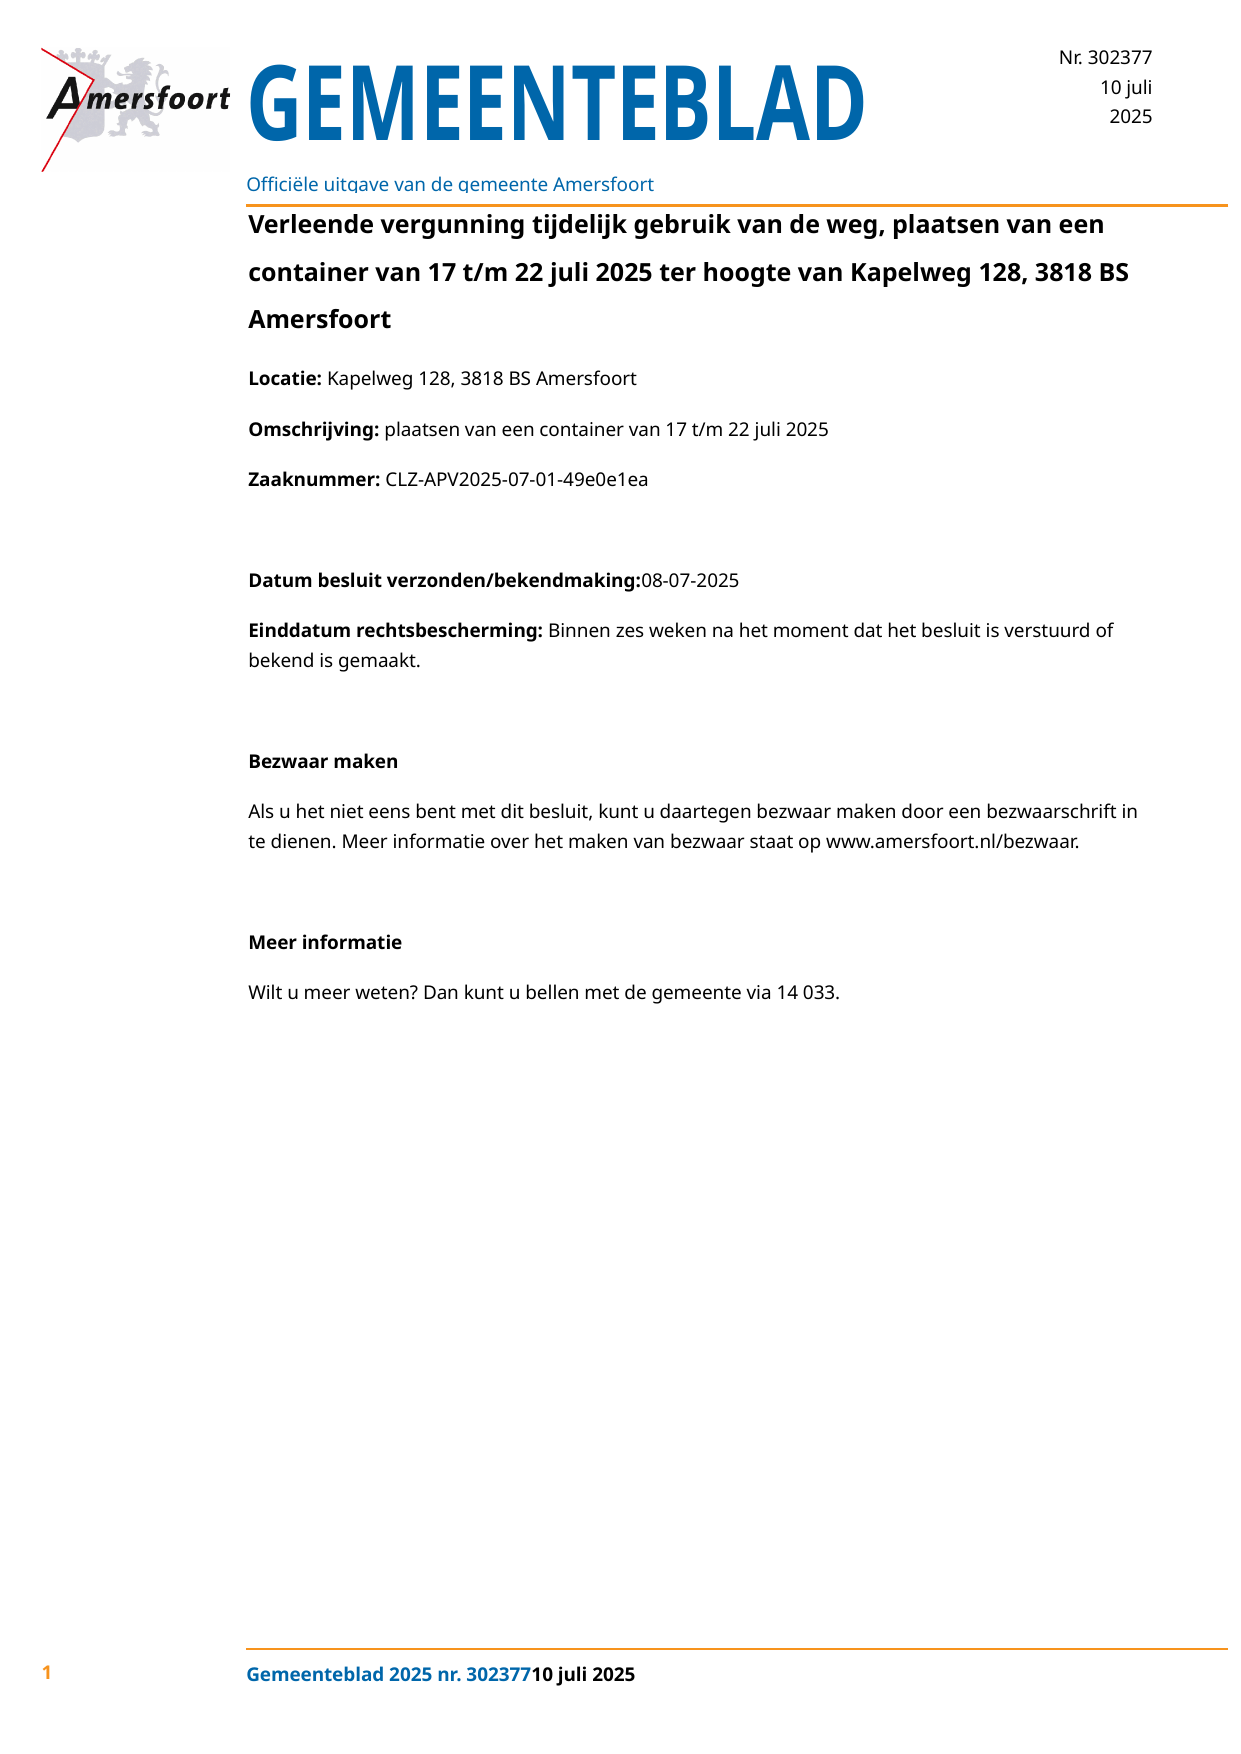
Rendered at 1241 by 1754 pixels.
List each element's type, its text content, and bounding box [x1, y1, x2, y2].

text Locatie: Kapelweg 128, 3818 BS Amersfoort [248, 366, 1152, 391]
text Bezwaar maken [248, 748, 1152, 774]
text Zaaknummer: CLZ-APV2025-07-01-49e0e1ea [248, 466, 1152, 492]
text Datum besluit verzonden/bekendmaking:08-07-2025 [248, 567, 1152, 593]
text Als u het niet eens bent met dit besluit, kunt u daartegen bezwaar maken door een bezwaarschrift in te dienen. Meer informatie over het maken van bezwaar staat op www.amersfoort.nl/bezwaar. [248, 798, 1152, 854]
text Omschrijving: plaatsen van een container van 17 t/m 22 juli 2025 [248, 416, 1152, 442]
picture [41, 47, 231, 172]
text Einddatum rechtsbescherming: Binnen zes weken na het moment dat het besluit is verstuurd of bekend is gemaakt. [248, 618, 1152, 673]
text Wilt u meer weten? Dan kunt u bellen met de gemeente via 14 033. [248, 979, 1152, 1005]
text Verleende vergunning tijdelijk gebruik van de weg, plaatsen van een container van 17 t/m 22 juli 2025 ter hoogte van Kapelweg 128, 3818 BS Amersfoort [248, 207, 1152, 336]
text Meer informatie [248, 929, 1152, 954]
